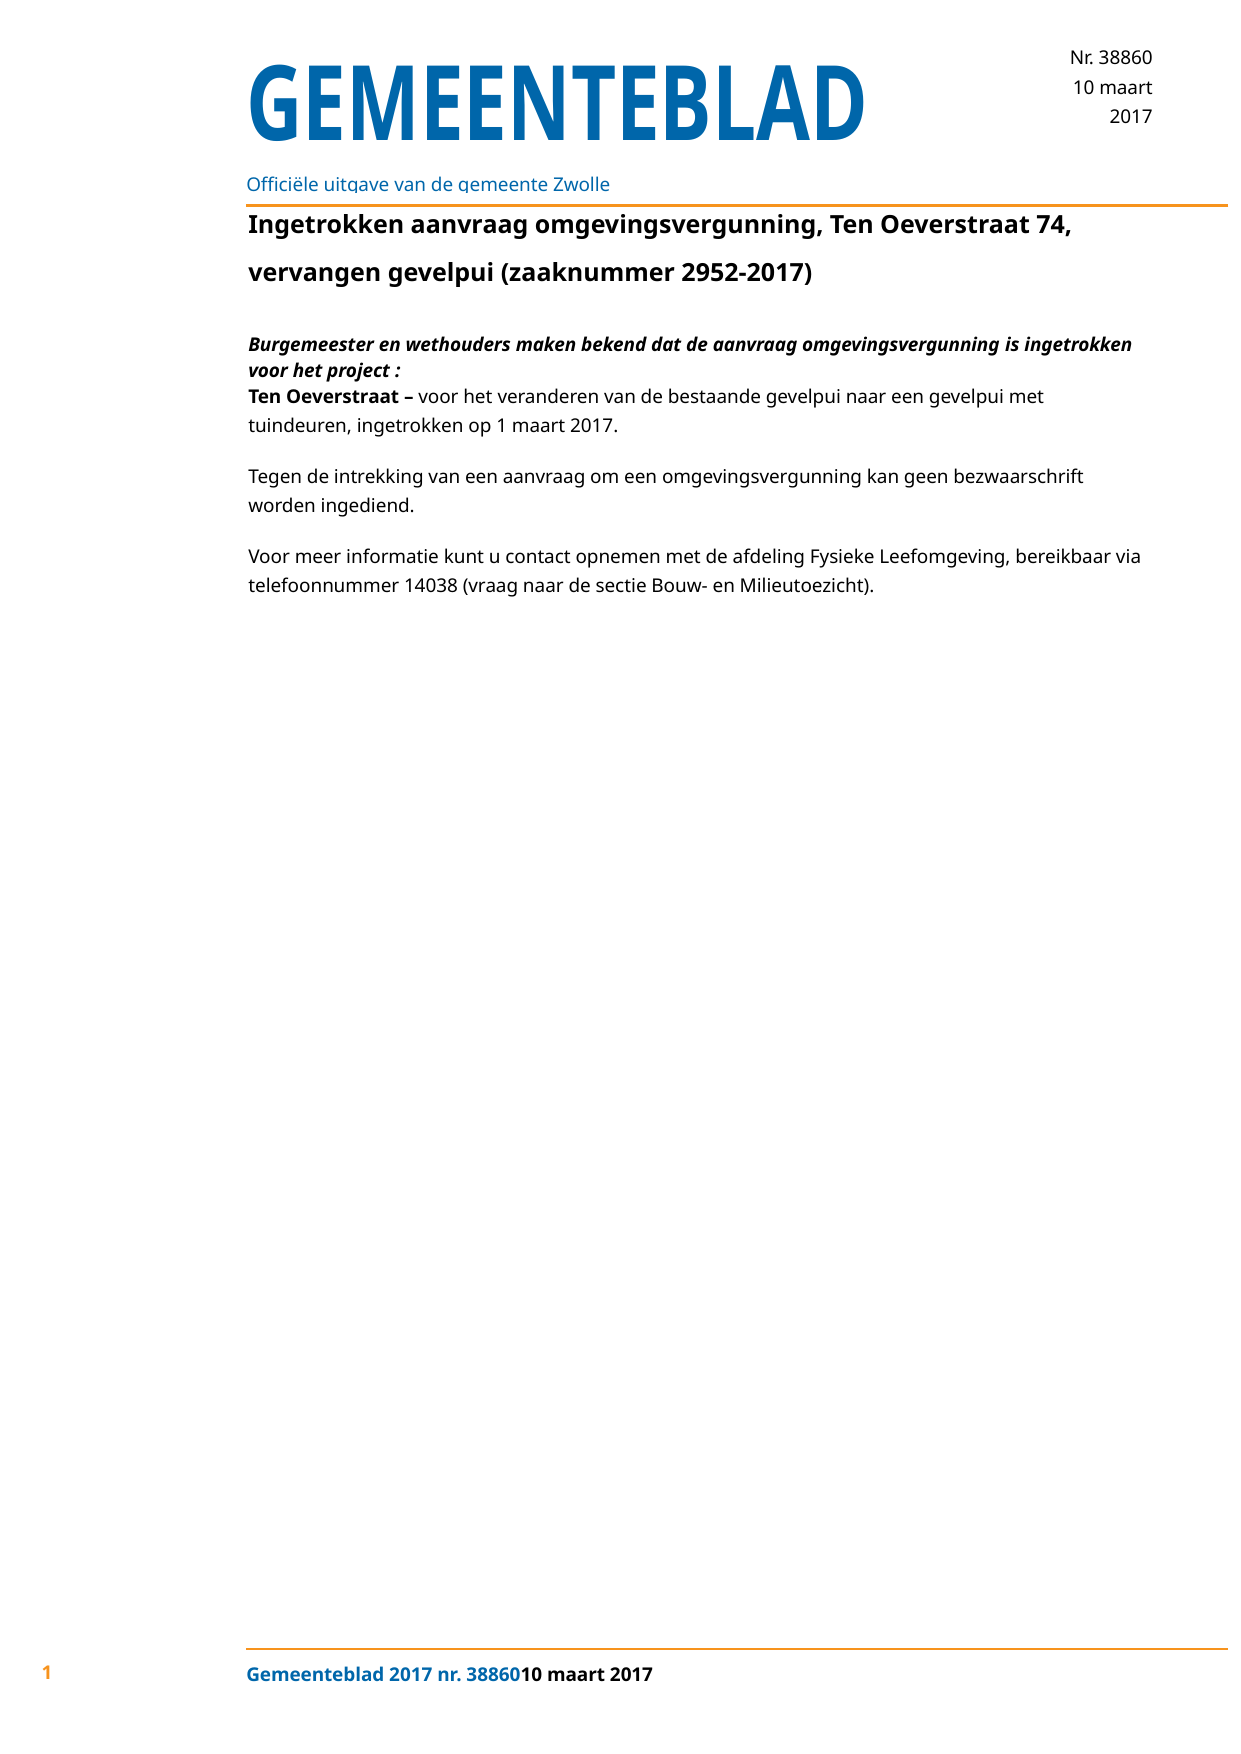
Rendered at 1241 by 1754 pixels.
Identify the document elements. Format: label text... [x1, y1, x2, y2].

text Ten Oeverstraat – voor het veranderen van de bestaande gevelpui naar een gevelpui met tuindeuren, ingetrokken op 1 maart 2017. [248, 383, 1152, 438]
text Burgemeester en wethouders maken bekend dat de aanvraag omgevingsvergunning is ingetrokken voor het project : [248, 331, 1152, 383]
picture [41, 47, 231, 172]
text Ingetrokken aanvraag omgevingsvergunning, Ten Oeverstraat 74, vervangen gevelpui (zaaknummer 2952-2017) [248, 207, 1152, 288]
text Tegen de intrekking van een aanvraag om een omgevingsvergunning kan geen bezwaarschrift worden ingediend. [248, 463, 1152, 518]
text Voor meer informatie kunt u contact opnemen met de afdeling Fysieke Leefomgeving, bereikbaar via telefoonnummer 14038 (vraag naar de sectie Bouw- en Milieutoezicht). [248, 543, 1152, 598]
